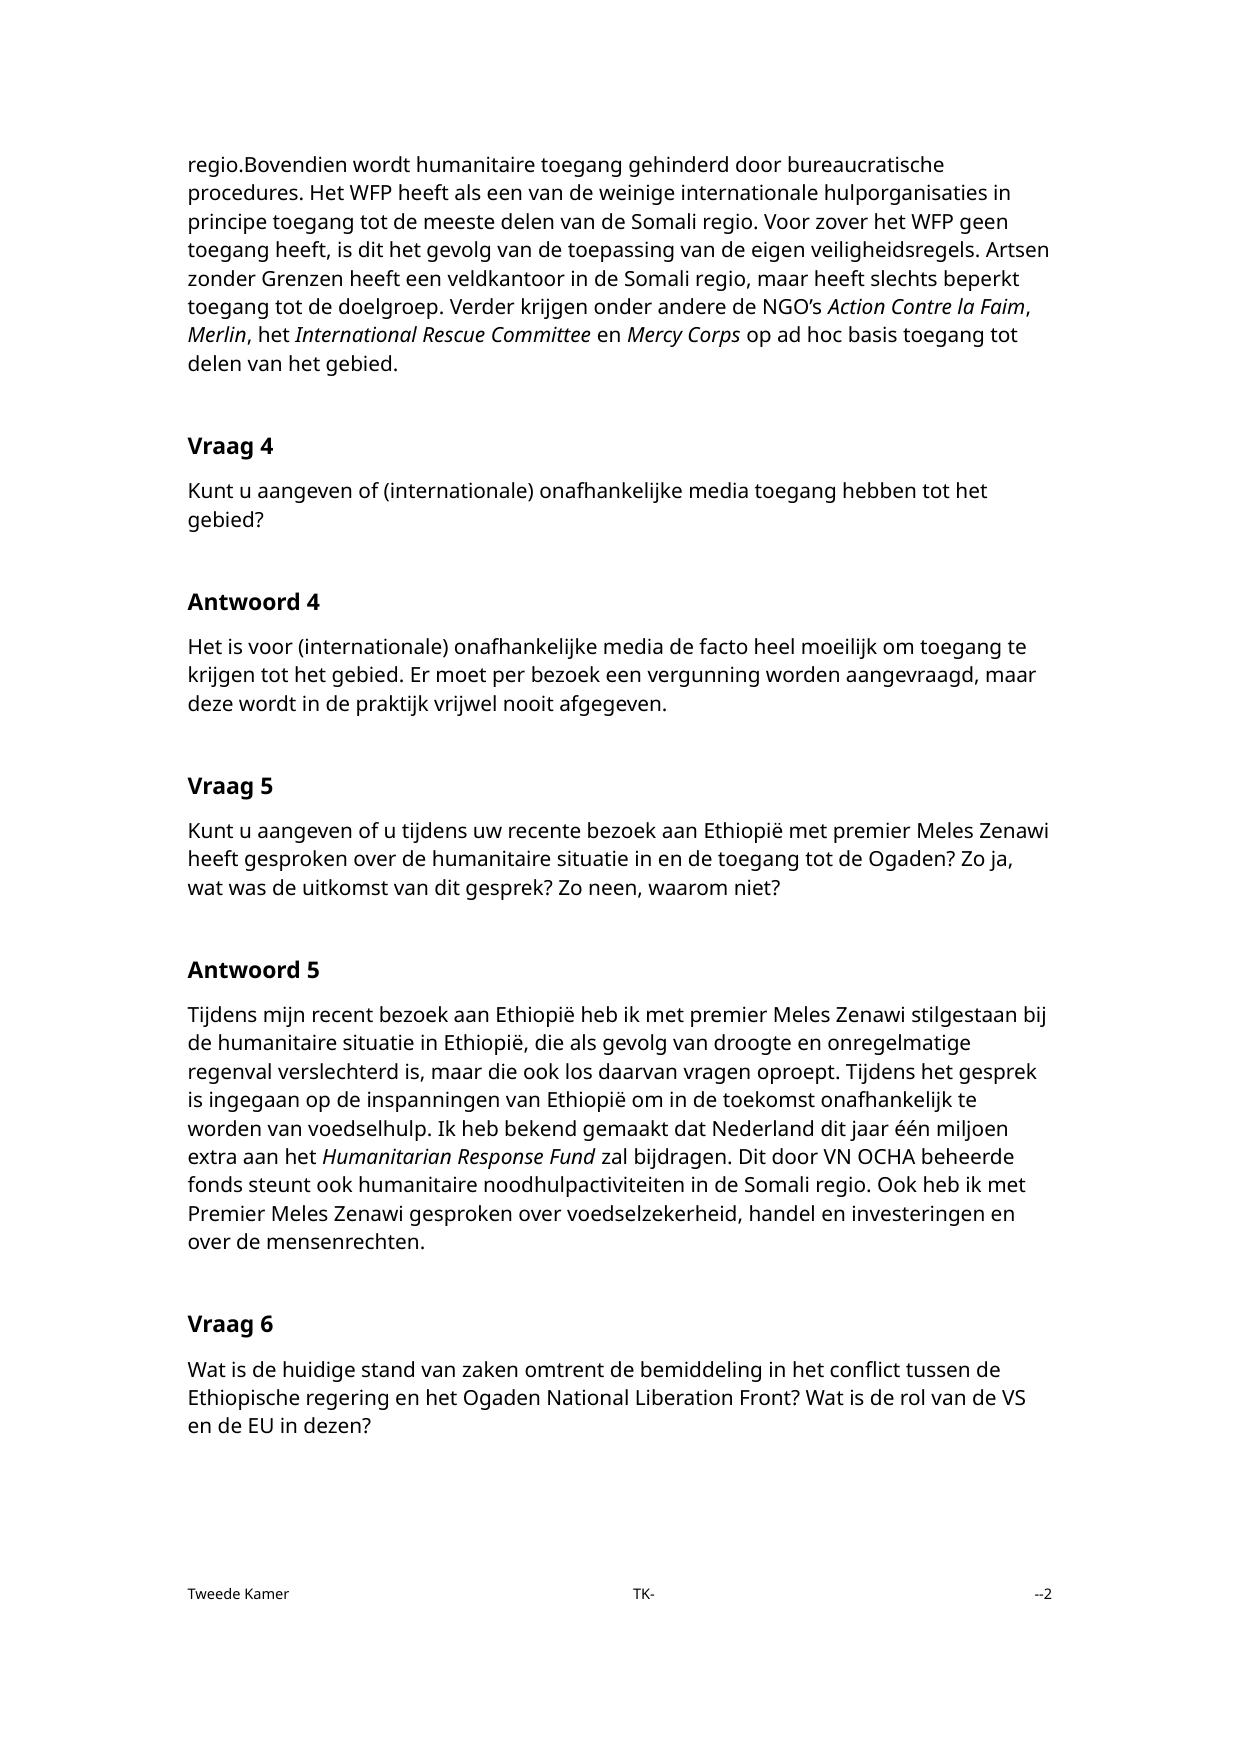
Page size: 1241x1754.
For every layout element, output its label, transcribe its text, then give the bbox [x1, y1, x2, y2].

text Kunt u aangeven of (internationale) onafhankelijke media toegang hebben tot het gebied? [187, 476, 1053, 533]
subtitle Vraag 6 [187, 1308, 1053, 1340]
subtitle Vraag 5 [187, 770, 1053, 801]
text Kunt u aangeven of u tijdens uw recente bezoek aan Ethiopië met premier Meles Zenawi heeft gesproken over de humanitaire situatie in en de toegang tot de Ogaden? Zo ja, wat was de uitkomst van dit gesprek? Zo neen, waarom niet? [187, 816, 1053, 901]
text regio.Bovendien wordt humanitaire toegang gehinderd door bureaucratische procedures. Het WFP heeft als een van de weinige internationale hulporganisaties in principe toegang tot de meeste delen van de Somali regio. Voor zover het WFP geen toegang heeft, is dit het gevolg van de toepassing van de eigen veiligheidsregels. Artsen zonder Grenzen heeft een veldkantoor in de Somali regio, maar heeft slechts beperkt toegang tot de doelgroep. Verder krijgen onder andere de NGO’s Action Contre la Faim, Merlin, het International Rescue Committee en Mercy Corps op ad hoc basis toegang tot delen van het gebied. [187, 150, 1053, 377]
subtitle Antwoord 5 [187, 954, 1053, 985]
text Wat is de huidige stand van zaken omtrent de bemiddeling in het conflict tussen de Ethiopische regering en het Ogaden National Liberation Front? Wat is de rol van de VS en de EU in dezen? [187, 1355, 1053, 1440]
subtitle Antwoord 4 [187, 586, 1053, 617]
text Tijdens mijn recent bezoek aan Ethiopië heb ik met premier Meles Zenawi stilgestaan bij de humanitaire situatie in Ethiopië, die als gevolg van droogte en onregelmatige regenval verslechterd is, maar die ook los daarvan vragen oproept. Tijdens het gesprek is ingegaan op de inspanningen van Ethiopië om in de toekomst onafhankelijk te worden van voedselhulp. Ik heb bekend gemaakt dat Nederland dit jaar één miljoen extra aan het Humanitarian Response Fund zal bijdragen. Dit door VN OCHA beheerde fonds steunt ook humanitaire noodhulpactiviteiten in de Somali regio. Ook heb ik met Premier Meles Zenawi gesproken over voedselzekerheid, handel en investeringen en over de mensenrechten. [187, 1000, 1053, 1256]
text Het is voor (internationale) onafhankelijke media de facto heel moeilijk om toegang te krijgen tot het gebied. Er moet per bezoek een vergunning worden aangevraagd, maar deze wordt in de praktijk vrijwel nooit afgegeven. [187, 632, 1053, 717]
subtitle Vraag 4 [187, 430, 1053, 461]
